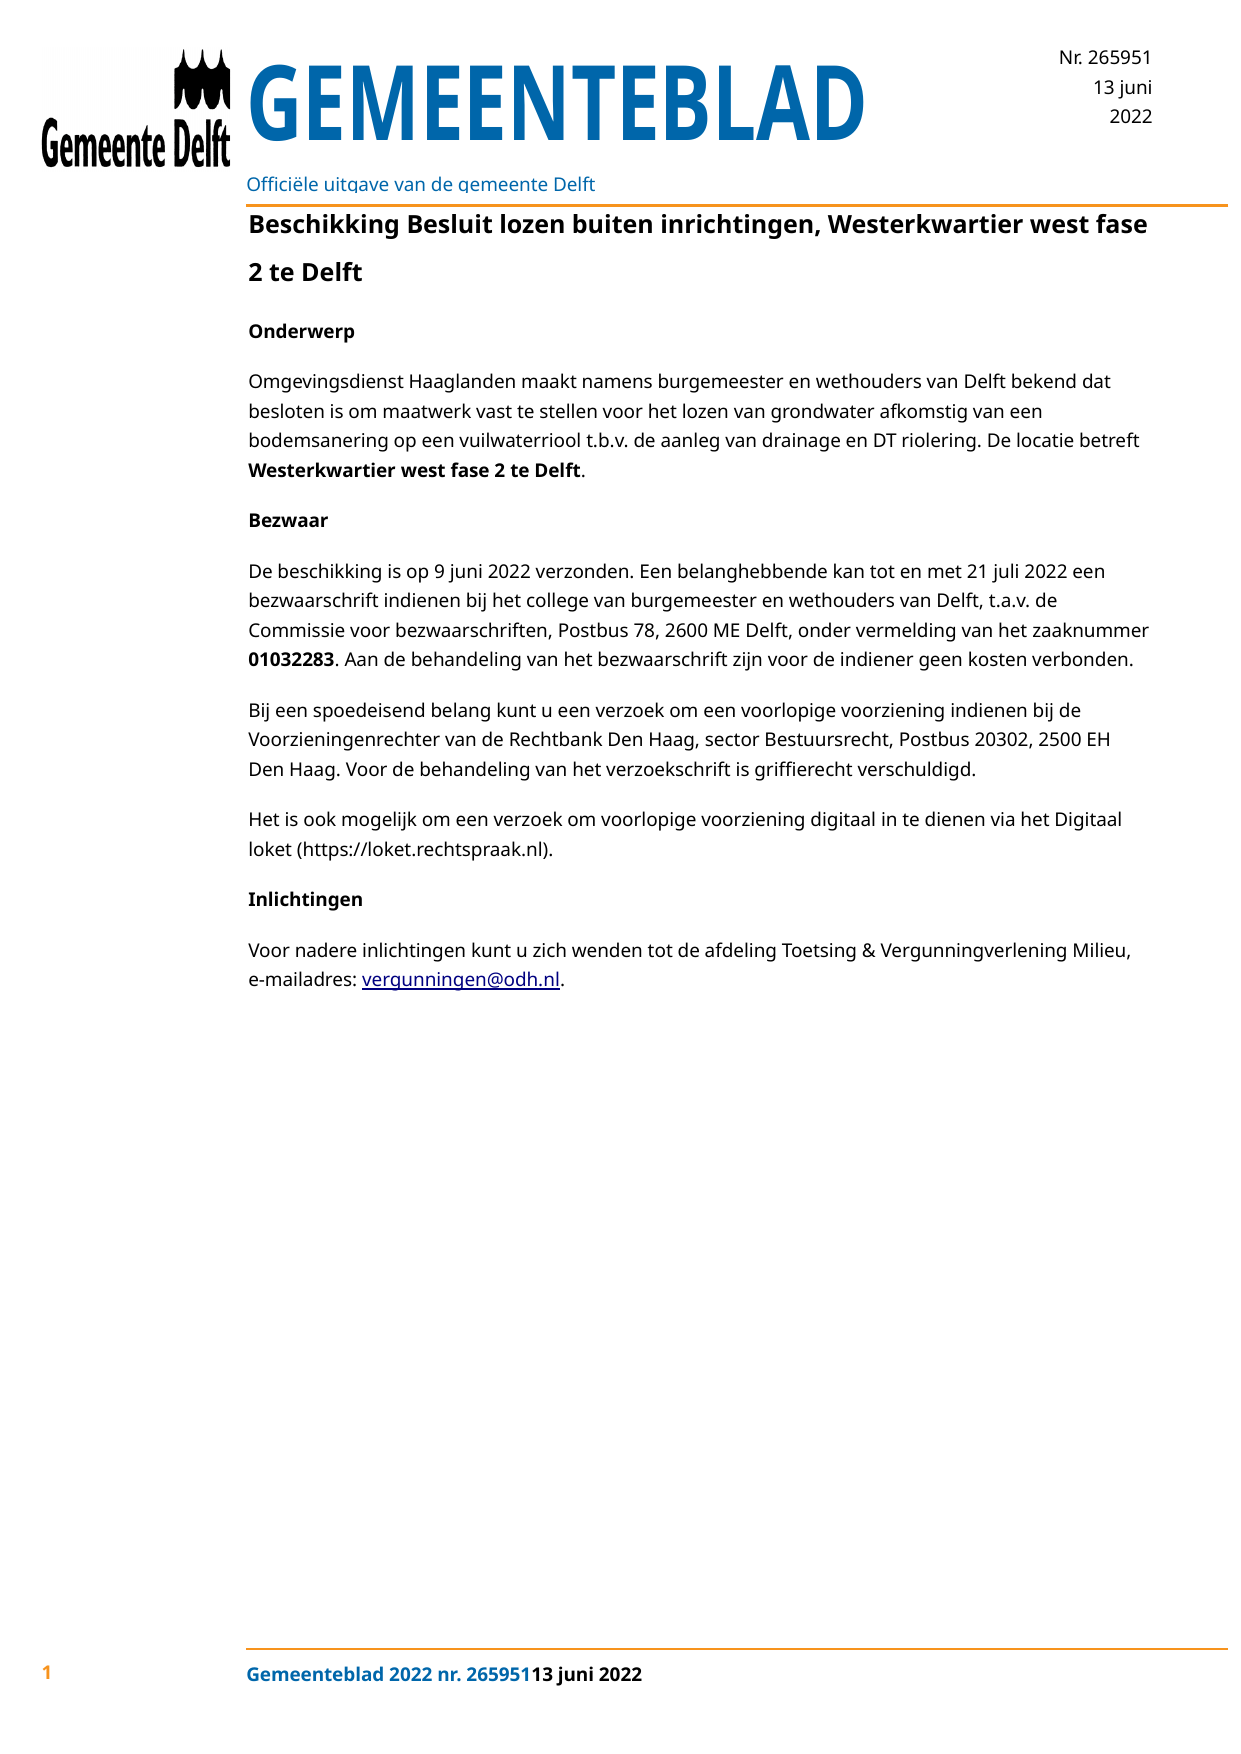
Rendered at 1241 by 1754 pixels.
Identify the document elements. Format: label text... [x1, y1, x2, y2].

text De beschikking is op 9 juni 2022 verzonden. Een belanghebbende kan tot en met 21 juli 2022 een bezwaarschrift indienen bij het college van burgemeester en wethouders van Delft, t.a.v. de Commissie voor bezwaarschriften, Postbus 78, 2600 ME Delft, onder vermelding van het zaaknummer 01032283. Aan de behandeling van het bezwaarschrift zijn voor de indiener geen kosten verbonden. [248, 558, 1152, 672]
text Het is ook mogelijk om een verzoek om voorlopige voorziening digitaal in te dienen via het Digitaal loket (https://loket.rechtspraak.nl). [248, 807, 1152, 862]
text Bij een spoedeisend belang kunt u een verzoek om een voorlopige voorziening indienen bij de Voorzieningenrechter van de Rechtbank Den Haag, sector Bestuursrecht, Postbus 20302, 2500 EH Den Haag. Voor de behandeling van het verzoekschrift is griffierecht verschuldigd. [248, 697, 1152, 782]
text Beschikking Besluit lozen buiten inrichtingen, Westerkwartier west fase 2 te Delft [248, 207, 1152, 288]
text Bezwaar [248, 507, 1152, 533]
picture [41, 47, 231, 172]
text Inlichtingen [248, 887, 1152, 912]
text Omgevingsdienst Haaglanden maakt namens burgemeester en wethouders van Delft bekend dat besloten is om maatwerk vast te stellen voor het lozen van grondwater afkomstig van een bodemsanering op een vuilwaterriool t.b.v. de aanleg van drainage en DT riolering. De locatie betreft Westerkwartier west fase 2 te Delft. [248, 368, 1152, 483]
text Onderwerp [248, 318, 1152, 344]
text Voor nadere inlichtingen kunt u zich wenden tot de afdeling Toetsing & Vergunningverlening Milieu, e-mailadres: vergunningen@odh.nl. [248, 937, 1152, 992]
